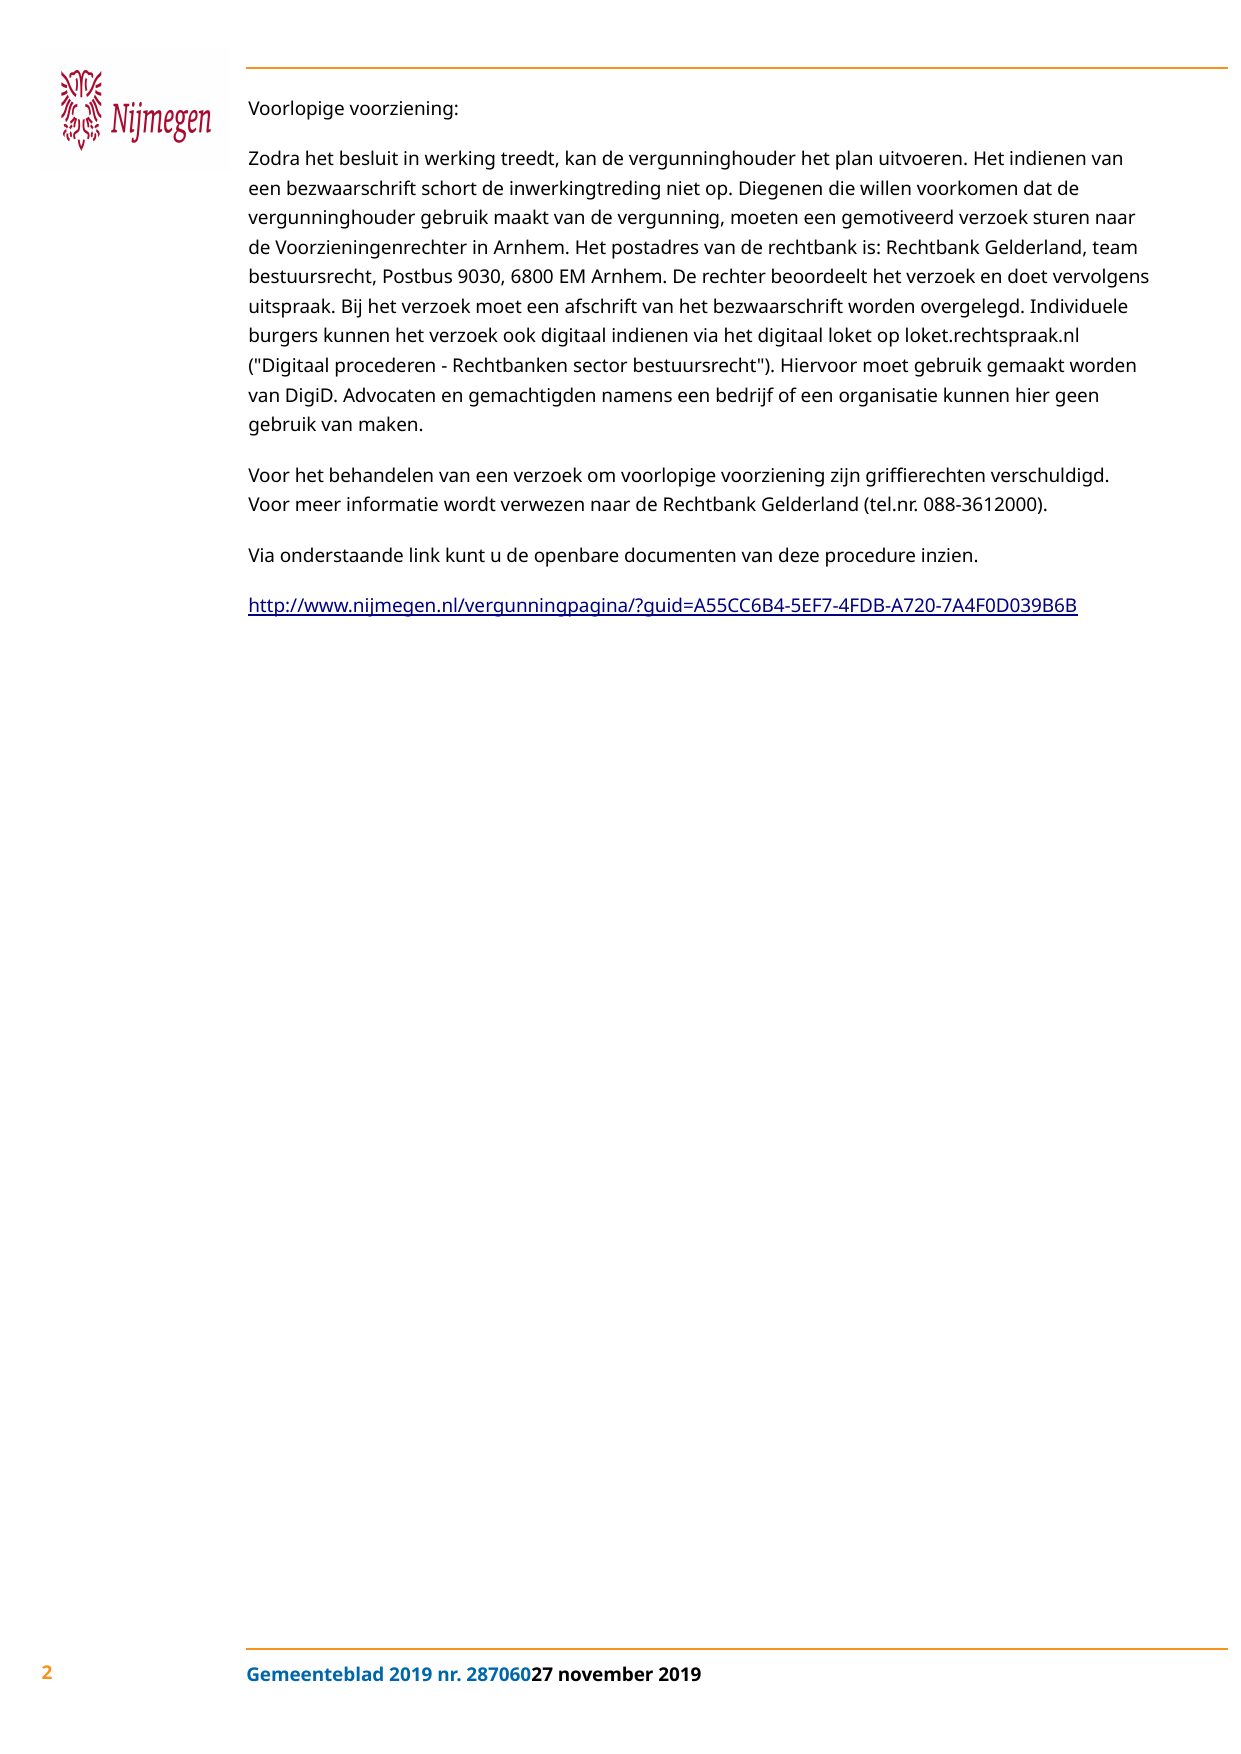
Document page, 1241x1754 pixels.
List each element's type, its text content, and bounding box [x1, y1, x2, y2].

text http://www.nijmegen.nl/vergunningpagina/?guid=A55CC6B4-5EF7-4FDB-A720-7A4F0D039B6B [248, 592, 1152, 618]
text Zodra het besluit in werking treedt, kan de vergunninghouder het plan uitvoeren. Het indienen van een bezwaarschrift schort de inwerkingtreding niet op. Diegenen die willen voorkomen dat de vergunninghouder gebruik maakt van de vergunning, moeten een gemotiveerd verzoek sturen naar de Voorzieningenrechter in Arnhem. Het postadres van de rechtbank is: Rechtbank Gelderland, team bestuursrecht, Postbus 9030, 6800 EM Arnhem. De rechter beoordeelt het verzoek en doet vervolgens uitspraak. Bij het verzoek moet een afschrift van het bezwaarschrift worden overgelegd. Individuele burgers kunnen het verzoek ook digitaal indienen via het digitaal loket op loket.rechtspraak.nl ("Digitaal procederen - Rechtbanken sector bestuursrecht"). Hiervoor moet gebruik gemaakt worden van DigiD. Advocaten en gemachtigden namens een bedrijf of een organisatie kunnen hier geen gebruik van maken. [248, 145, 1152, 437]
picture [41, 47, 231, 172]
text Voorlopige voorziening: [248, 95, 1152, 121]
text Via onderstaande link kunt u de openbare documenten van deze procedure inzien. [248, 542, 1152, 568]
text Voor het behandelen van een verzoek om voorlopige voorziening zijn griffierechten verschuldigd. Voor meer informatie wordt verwezen naar de Rechtbank Gelderland (tel.nr. 088-3612000). [248, 462, 1152, 517]
